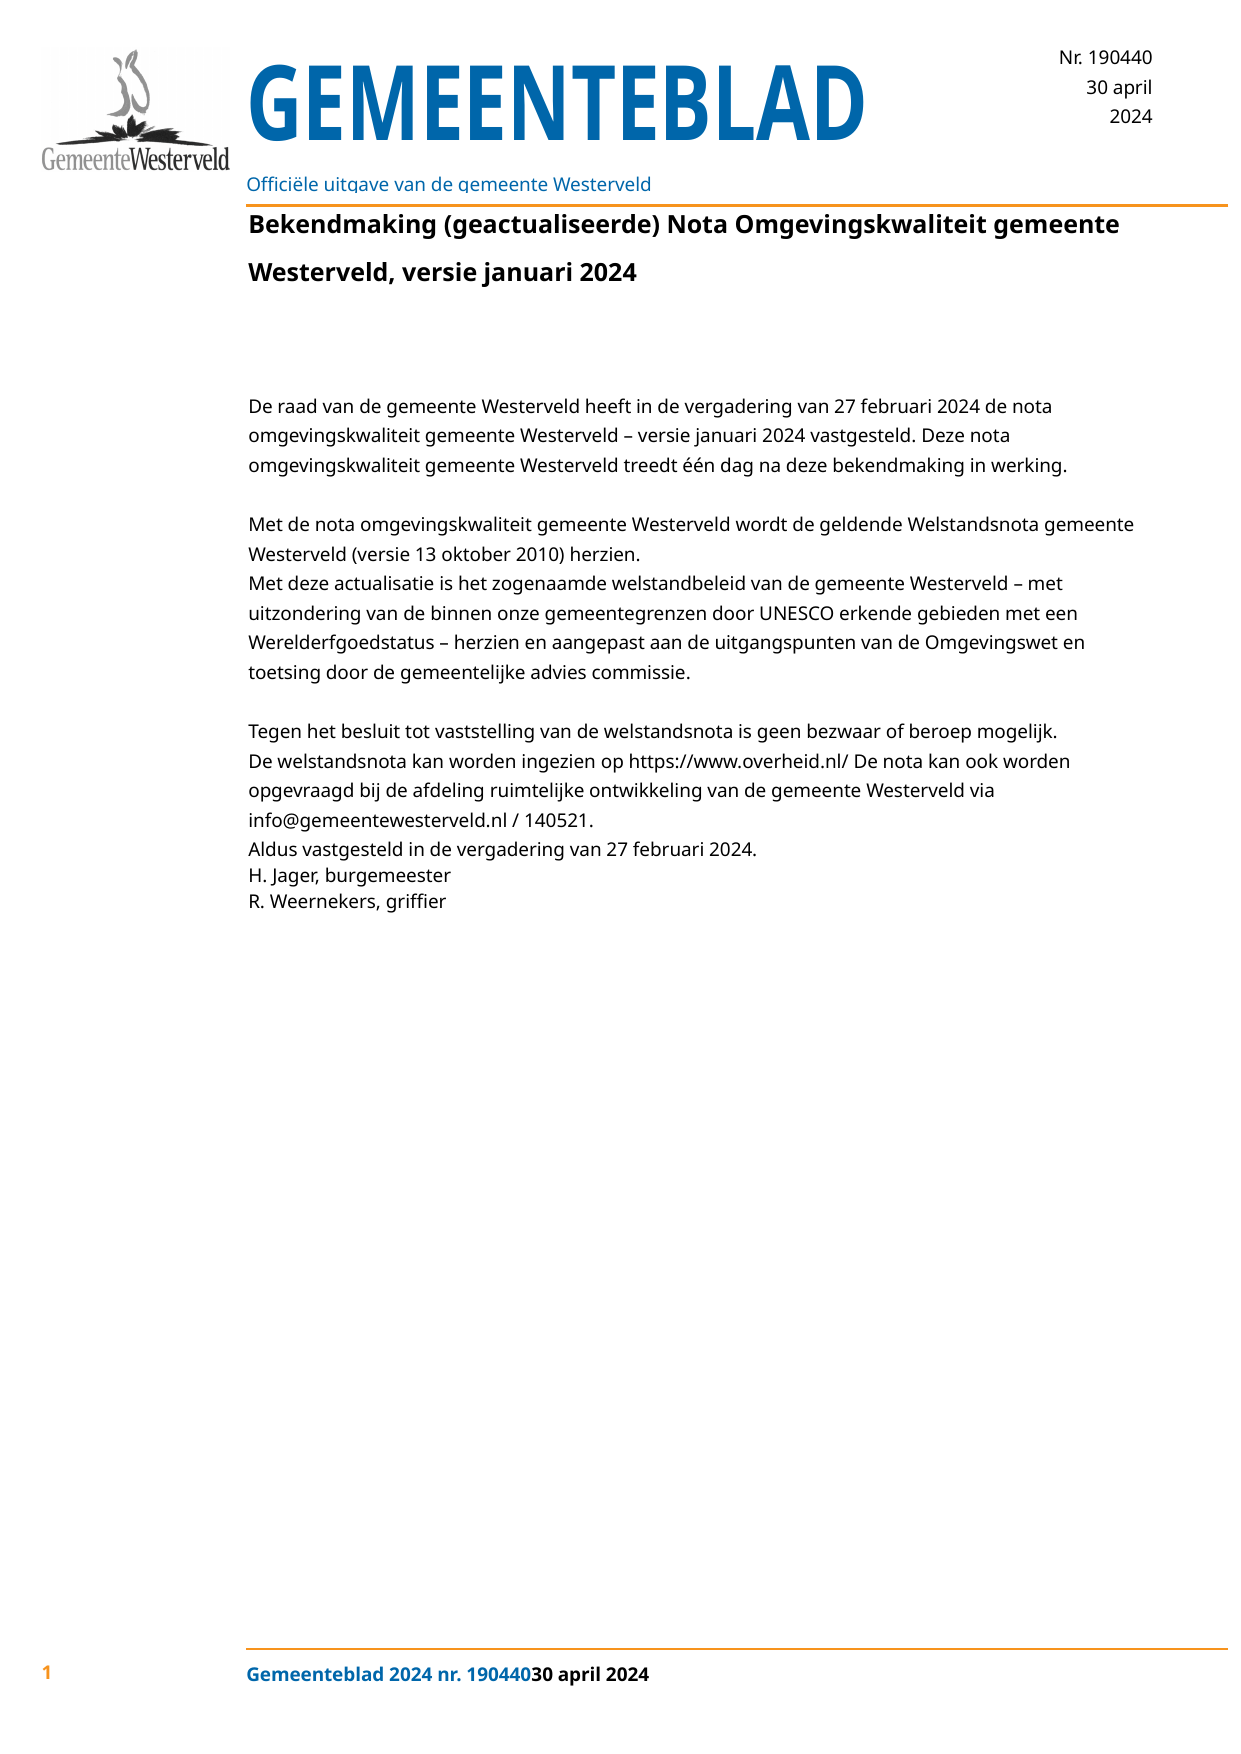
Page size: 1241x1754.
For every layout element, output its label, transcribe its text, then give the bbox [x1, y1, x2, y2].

picture [41, 47, 231, 172]
text R. Weernekers, griffier [248, 888, 1152, 914]
text H. Jager, burgemeester [248, 862, 1152, 888]
text Bekendmaking (geactualiseerde) Nota Omgevingskwaliteit gemeente Westerveld, versie januari 2024 [248, 207, 1152, 288]
text Aldus vastgesteld in de vergadering van 27 februari 2024. [248, 837, 1152, 862]
text Met deze actualisatie is het zogenaamde welstandbeleid van de gemeente Westerveld – met uitzondering van de binnen onze gemeentegrenzen door UNESCO erkende gebieden met een Werelderfgoedstatus – herzien en aangepast aan de uitgangspunten van de Omgevingswet en toetsing door de gemeentelijke advies commissie. [248, 570, 1152, 685]
text Tegen het besluit tot vaststelling van de welstandsnota is geen bezwaar of beroep mogelijk. [248, 718, 1152, 744]
text De raad van de gemeente Westerveld heeft in de vergadering van 27 februari 2024 de nota omgevingskwaliteit gemeente Westerveld – versie januari 2024 vastgesteld. Deze nota omgevingskwaliteit gemeente Westerveld treedt één dag na deze bekendmaking in werking. [248, 393, 1152, 478]
text De welstandsnota kan worden ingezien op https://www.overheid.nl/ De nota kan ook worden opgevraagd bij de afdeling ruimtelijke ontwikkeling van de gemeente Westerveld via info@gemeentewesterveld.nl / 140521. [248, 748, 1152, 833]
text Met de nota omgevingskwaliteit gemeente Westerveld wordt de geldende Welstandsnota gemeente Westerveld (versie 13 oktober 2010) herzien. [248, 511, 1152, 567]
